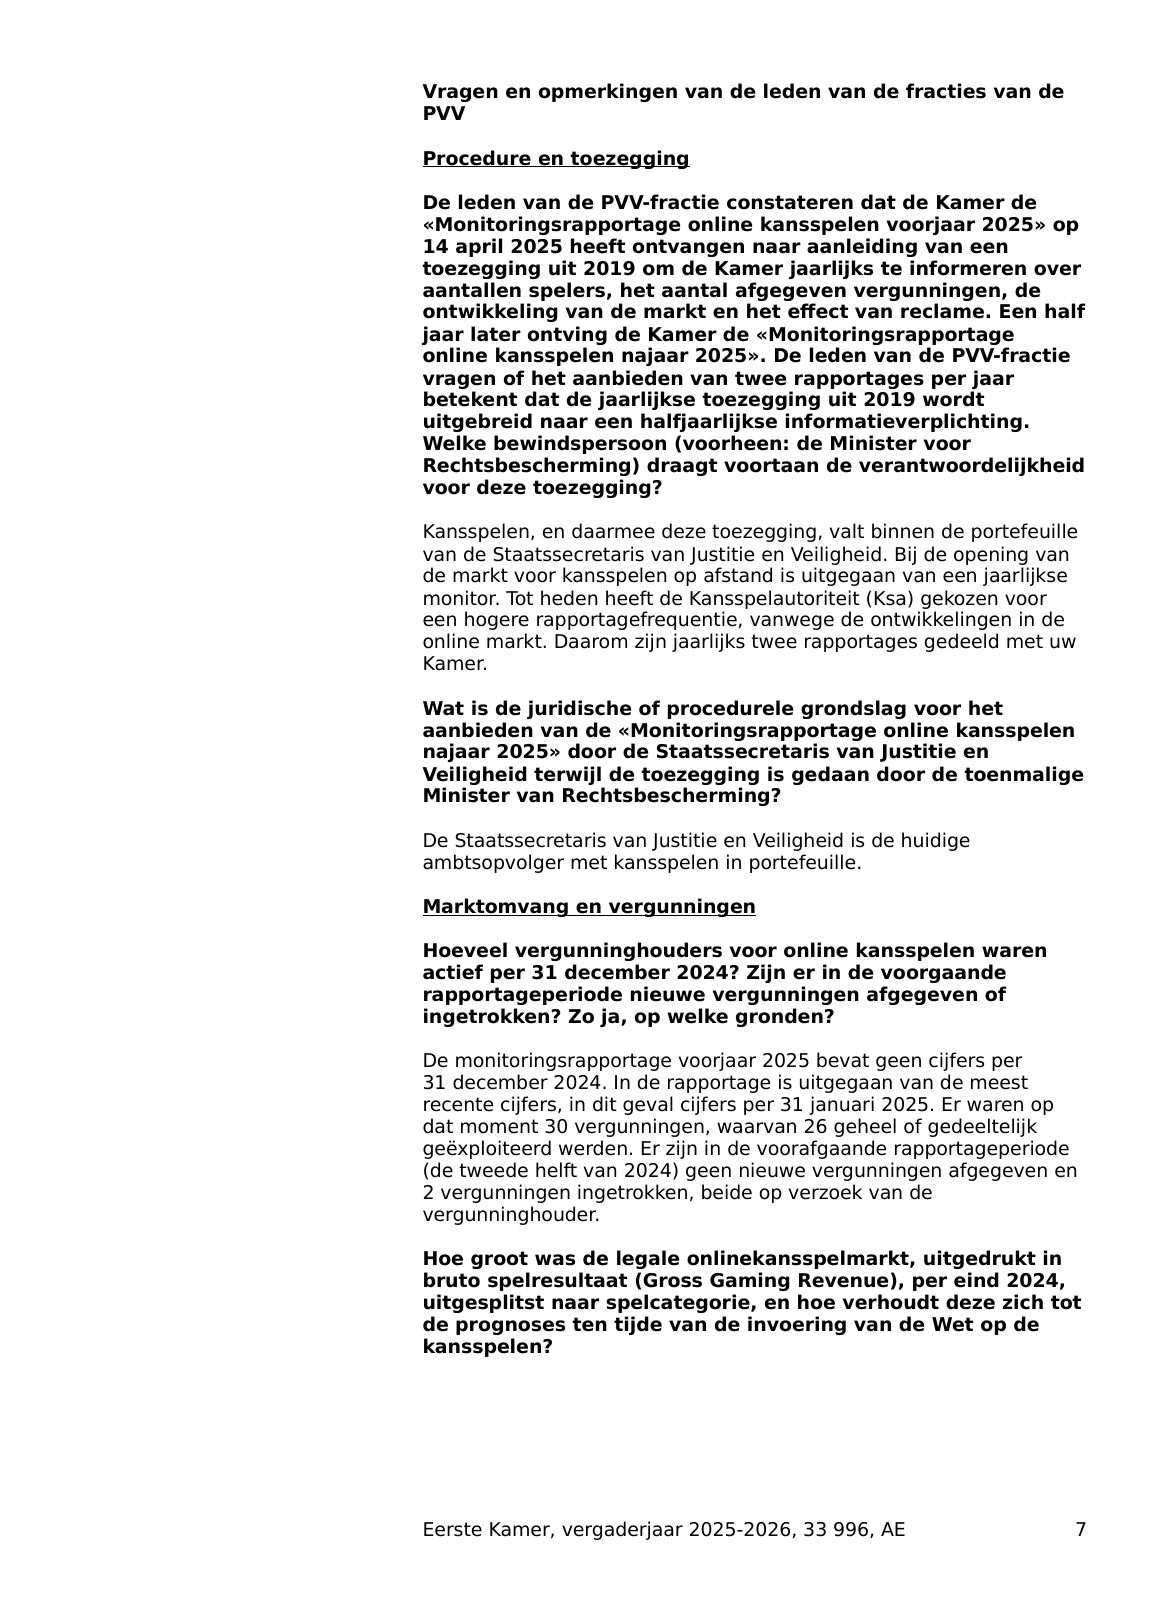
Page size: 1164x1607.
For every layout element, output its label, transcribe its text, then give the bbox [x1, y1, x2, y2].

text Hoe groot was de legale onlinekansspelmarkt, uitgedrukt in bruto spelresultaat (Gross Gaming Revenue), per eind 2024, uitgesplitst naar spelcategorie, en hoe verhoudt deze zich tot de prognoses ten tijde van de invoering van de Wet op de kansspelen? [422, 1248, 1087, 1358]
text De Staatssecretaris van Justitie en Veiligheid is de huidige ambtsopvolger met kansspelen in portefeuille. [422, 829, 1087, 873]
text De monitoringsrapportage voorjaar 2025 bevat geen cijfers per 31 december 2024. In de rapportage is uitgegaan van de meest recente cijfers, in dit geval cijfers per 31 januari 2025. Er waren op dat moment 30 vergunningen, waarvan 26 geheel of gedeeltelijk geëxploiteerd werden. Er zijn in de voorafgaande rapportageperiode (de tweede helft van 2024) geen nieuwe vergunningen afgegeven en 2 vergunningen ingetrokken, beide op verzoek van de vergunninghouder. [422, 1050, 1087, 1226]
text Hoeveel vergunninghouders voor online kansspelen waren actief per 31 december 2024? Zijn er in de voorgaande rapportageperiode nieuwe vergunningen afgegeven of ingetrokken? Zo ja, op welke gronden? [422, 940, 1087, 1028]
subtitle Vragen en opmerkingen van de leden van de fracties van de PVV [422, 81, 1087, 125]
subtitle Marktomvang en vergunningen [422, 896, 1087, 918]
text Kansspelen, en daarmee deze toezegging, valt binnen de portefeuille van de Staatssecretaris van Justitie en Veiligheid. Bij de opening van de markt voor kansspelen op afstand is uitgegaan van een jaarlijkse monitor. Tot heden heeft de Kansspelautoriteit (Ksa) gekozen voor een hogere rapportagefrequentie, vanwege de ontwikkelingen in de online markt. Daarom zijn jaarlijks twee rapportages gedeeld met uw Kamer. [422, 521, 1087, 675]
subtitle Procedure en toezegging [422, 147, 1087, 169]
text De leden van de PVV-fractie constateren dat de Kamer de «Monitoringsrapportage online kansspelen voorjaar 2025» op 14 april 2025 heeft ontvangen naar aanleiding van een toezegging uit 2019 om de Kamer jaarlijks te informeren over aantallen spelers, het aantal afgegeven vergunningen, de ontwikkeling van de markt en het effect van reclame. Een half jaar later ontving de Kamer de «Monitoringsrapportage online kansspelen najaar 2025». De leden van de PVV-fractie vragen of het aanbieden van twee rapportages per jaar betekent dat de jaarlijkse toezegging uit 2019 wordt uitgebreid naar een halfjaarlijkse informatieverplichting. Welke bewindspersoon (voorheen: de Minister voor Rechtsbescherming) draagt voortaan de verantwoordelijkheid voor deze toezegging? [422, 192, 1087, 499]
text Wat is de juridische of procedurele grondslag voor het aanbieden van de «Monitoringsrapportage online kansspelen najaar 2025» door de Staatssecretaris van Justitie en Veiligheid terwijl de toezegging is gedaan door de toenmalige Minister van Rechtsbescherming? [422, 697, 1087, 807]
